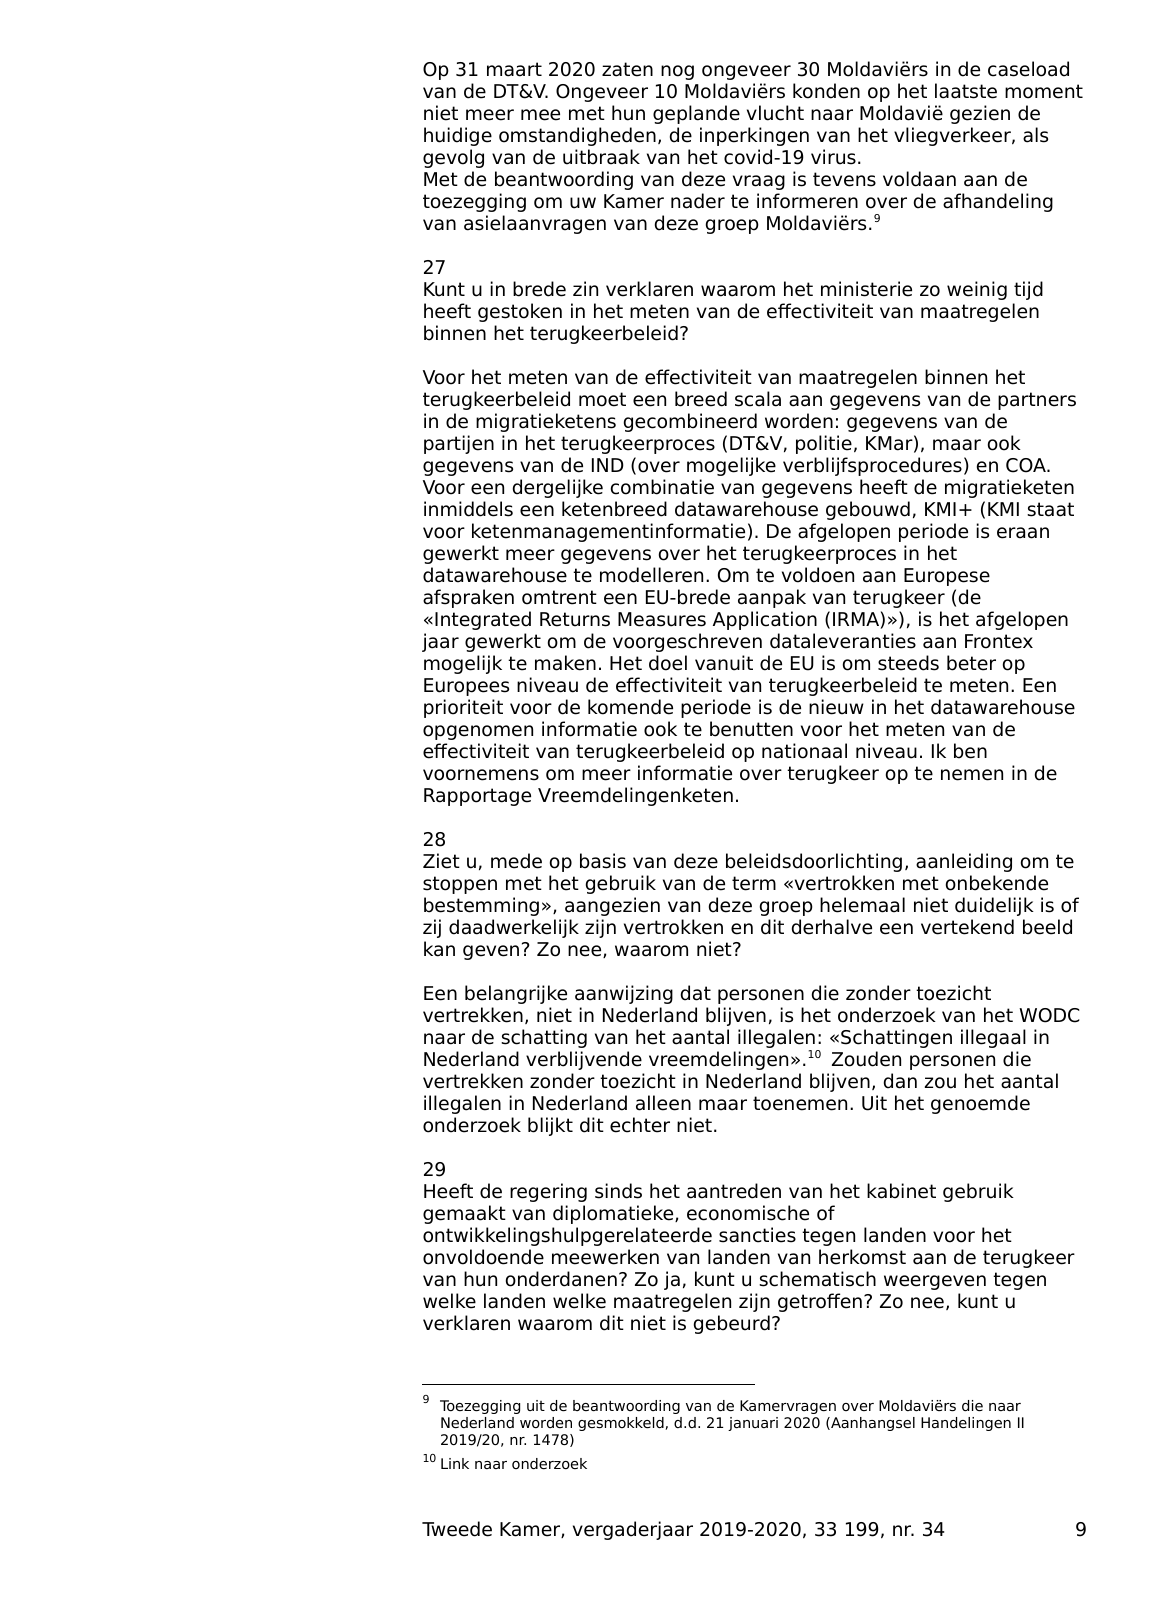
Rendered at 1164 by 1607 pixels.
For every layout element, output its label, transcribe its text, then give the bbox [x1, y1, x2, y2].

text Toezegging uit de beantwoording van de Kamervragen over Moldaviërs die naar Nederland worden gesmokkeld, d.d. 21 januari 2020 (Aanhangsel Handelingen II 2019/20, nr. 1478) [422, 1393, 1087, 1449]
text Op 31 maart 2020 zaten nog ongeveer 30 Moldaviërs in de caseload van de DT&V. Ongeveer 10 Moldaviërs konden op het laatste moment niet meer mee met hun geplande vlucht naar Moldavië gezien de huidige omstandigheden, de inperkingen van het vliegverkeer, als gevolg van de uitbraak van het covid-19 virus. [422, 59, 1087, 169]
text Kunt u in brede zin verklaren waarom het ministerie zo weinig tijd heeft gestoken in het meten van de effectiviteit van maatregelen binnen het terugkeerbeleid? [422, 279, 1087, 345]
text Met de beantwoording van deze vraag is tevens voldaan aan de toezegging om uw Kamer nader te informeren over de afhandeling van asielaanvragen van deze groep Moldaviërs. [422, 169, 1087, 235]
text Voor het meten van de effectiviteit van maatregelen binnen het terugkeerbeleid moet een breed scala aan gegevens van de partners in de migratieketens gecombineerd worden: gegevens van de partijen in het terugkeerproces (DT&V, politie, KMar), maar ook gegevens van de IND (over mogelijke verblijfsprocedures) en COA. Voor een dergelijke combinatie van gegevens heeft de migratieketen inmiddels een ketenbreed datawarehouse gebouwd, KMI+ (KMI staat voor ketenmanagementinformatie). De afgelopen periode is eraan gewerkt meer gegevens over het terugkeerproces in het datawarehouse te modelleren. Om te voldoen aan Europese afspraken omtrent een EU-brede aanpak van terugkeer (de «Integrated Returns Measures Application (IRMA)»), is het afgelopen jaar gewerkt om de voorgeschreven dataleveranties aan Frontex mogelijk te maken. Het doel vanuit de EU is om steeds beter op Europees niveau de effectiviteit van terugkeerbeleid te meten. Een prioriteit voor de komende periode is de nieuw in het datawarehouse opgenomen informatie ook te benutten voor het meten van de effectiviteit van terugkeerbeleid op nationaal niveau. Ik ben voornemens om meer informatie over terugkeer op te nemen in de Rapportage Vreemdelingenketen. [422, 367, 1087, 807]
text Link naar onderzoek [422, 1452, 1087, 1474]
text 28 [422, 829, 1087, 851]
text Een belangrijke aanwijzing dat personen die zonder toezicht vertrekken, niet in Nederland blijven, is het onderzoek van het WODC naar de schatting van het aantal illegalen: «Schattingen illegaal in Nederland verblijvende vreemdelingen». Zouden personen die vertrekken zonder toezicht in Nederland blijven, dan zou het aantal illegalen in Nederland alleen maar toenemen. Uit het genoemde onderzoek blijkt dit echter niet. [422, 983, 1087, 1137]
text Heeft de regering sinds het aantreden van het kabinet gebruik gemaakt van diplomatieke, economische of ontwikkelingshulpgerelateerde sancties tegen landen voor het onvoldoende meewerken van landen van herkomst aan de terugkeer van hun onderdanen? Zo ja, kunt u schematisch weergeven tegen welke landen welke maatregelen zijn getroffen? Zo nee, kunt u verklaren waarom dit niet is gebeurd? [422, 1181, 1087, 1335]
text 27 [422, 257, 1087, 279]
text Ziet u, mede op basis van deze beleidsdoorlichting, aanleiding om te stoppen met het gebruik van de term «vertrokken met onbekende bestemming», aangezien van deze groep helemaal niet duidelijk is of zij daadwerkelijk zijn vertrokken en dit derhalve een vertekend beeld kan geven? Zo nee, waarom niet? [422, 851, 1087, 961]
text 29 [422, 1159, 1087, 1181]
